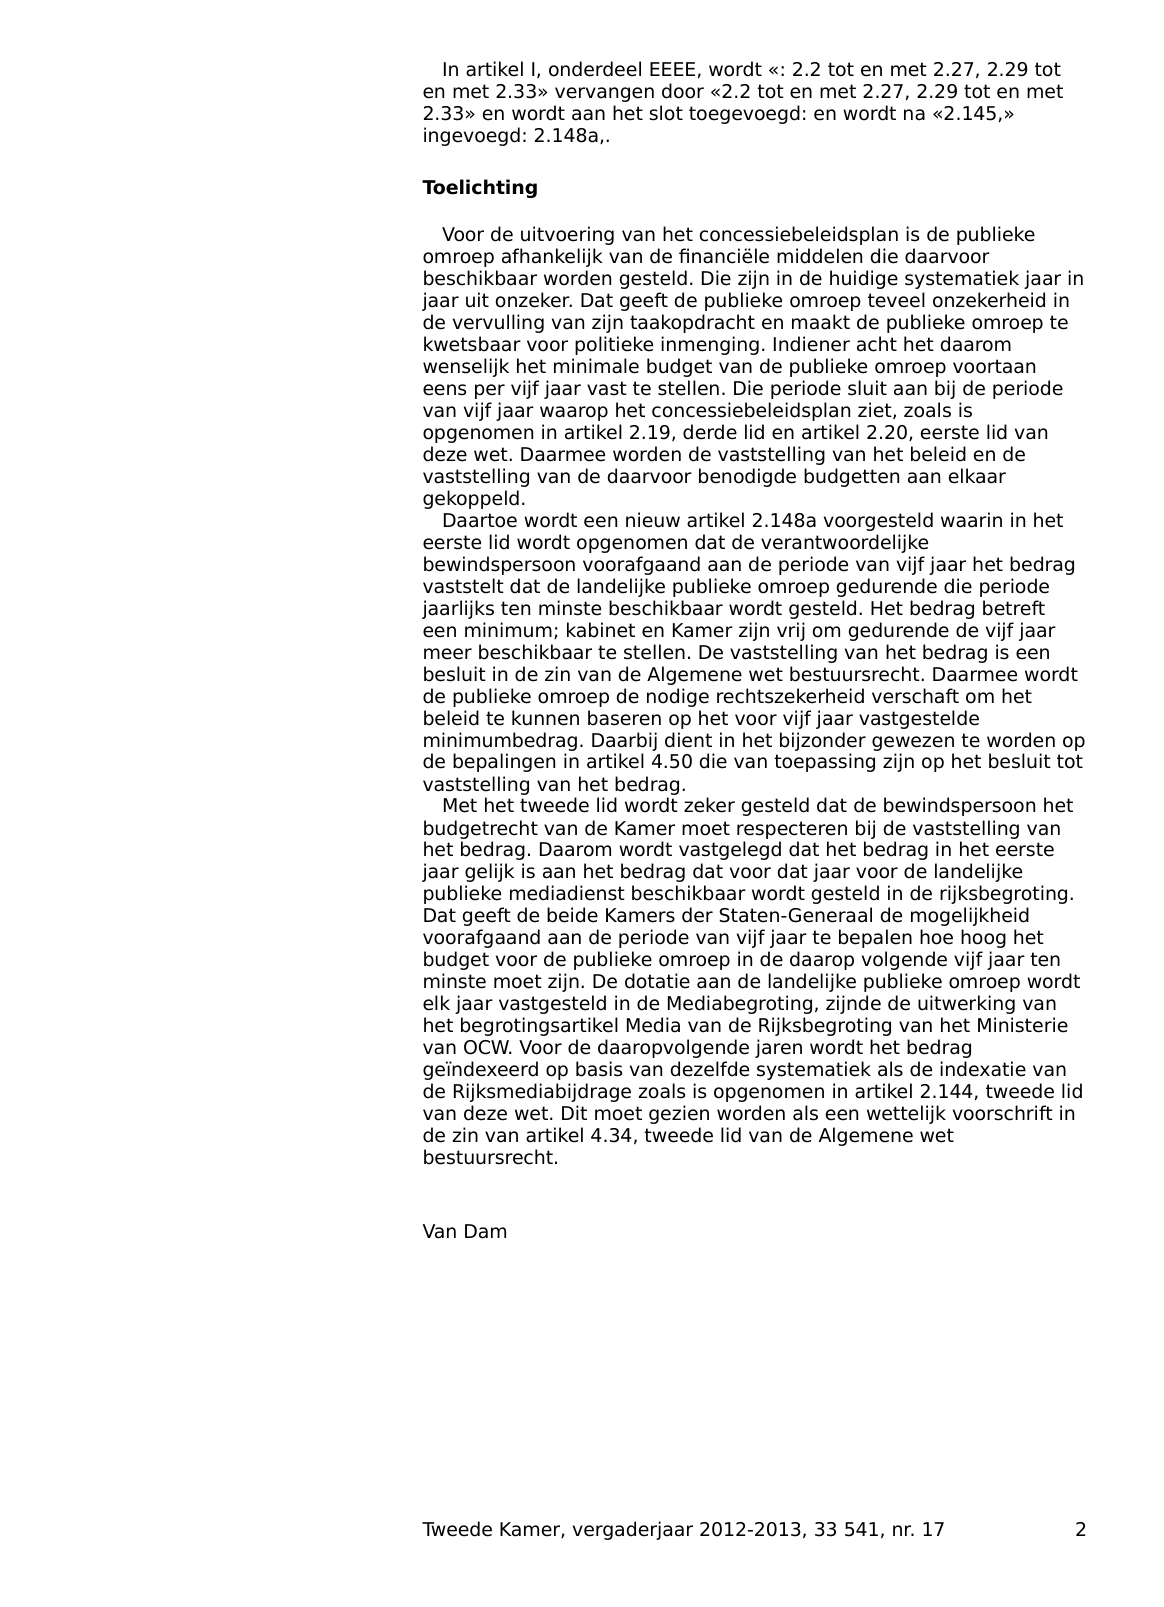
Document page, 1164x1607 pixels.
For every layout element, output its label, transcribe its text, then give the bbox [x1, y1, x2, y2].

text Voor de uitvoering van het concessiebeleidsplan is de publieke omroep afhankelijk van de financiële middelen die daarvoor beschikbaar worden gesteld. Die zijn in de huidige systematiek jaar in jaar uit onzeker. Dat geeft de publieke omroep teveel onzekerheid in de vervulling van zijn taakopdracht en maakt de publieke omroep te kwetsbaar voor politieke inmenging. Indiener acht het daarom wenselijk het minimale budget van de publieke omroep voortaan eens per vijf jaar vast te stellen. Die periode sluit aan bij de periode van vijf jaar waarop het concessiebeleidsplan ziet, zoals is opgenomen in artikel 2.19, derde lid en artikel 2.20, eerste lid van deze wet. Daarmee worden de vaststelling van het beleid en de vaststelling van de daarvoor benodigde budgetten aan elkaar gekoppeld. [422, 224, 1087, 510]
text Met het tweede lid wordt zeker gesteld dat de bewindspersoon het budgetrecht van de Kamer moet respecteren bij de vaststelling van het bedrag. Daarom wordt vastgelegd dat het bedrag in het eerste jaar gelijk is aan het bedrag dat voor dat jaar voor de landelijke publieke mediadienst beschikbaar wordt gesteld in de rijksbegroting. Dat geeft de beide Kamers der Staten-Generaal de mogelijkheid voorafgaand aan de periode van vijf jaar te bepalen hoe hoog het budget voor de publieke omroep in de daarop volgende vijf jaar ten minste moet zijn. De dotatie aan de landelijke publieke omroep wordt elk jaar vastgesteld in de Mediabegroting, zijnde de uitwerking van het begrotingsartikel Media van de Rijksbegroting van het Ministerie van OCW. Voor de daaropvolgende jaren wordt het bedrag geïndexeerd op basis van dezelfde systematiek als de indexatie van de Rijksmediabijdrage zoals is opgenomen in artikel 2.144, tweede lid van deze wet. Dit moet gezien worden als een wettelijk voorschrift in de zin van artikel 4.34, tweede lid van de Algemene wet bestuursrecht. [422, 795, 1087, 1169]
text Daartoe wordt een nieuw artikel 2.148a voorgesteld waarin in het eerste lid wordt opgenomen dat de verantwoordelijke bewindspersoon voorafgaand aan de periode van vijf jaar het bedrag vaststelt dat de landelijke publieke omroep gedurende die periode jaarlijks ten minste beschikbaar wordt gesteld. Het bedrag betreft een minimum; kabinet en Kamer zijn vrij om gedurende de vijf jaar meer beschikbaar te stellen. De vaststelling van het bedrag is een besluit in de zin van de Algemene wet bestuursrecht. Daarmee wordt de publieke omroep de nodige rechtszekerheid verschaft om het beleid te kunnen baseren op het voor vijf jaar vastgestelde minimumbedrag. Daarbij dient in het bijzonder gewezen te worden op de bepalingen in artikel 4.50 die van toepassing zijn op het besluit tot vaststelling van het bedrag. [422, 510, 1087, 795]
text Van Dam [422, 1199, 1087, 1243]
subtitle Toelichting [422, 177, 1087, 199]
text In artikel I, onderdeel EEEE, wordt «: 2.2 tot en met 2.27, 2.29 tot en met 2.33» vervangen door «2.2 tot en met 2.27, 2.29 tot en met 2.33» en wordt aan het slot toegevoegd: en wordt na «2.145,» ingevoegd: 2.148a,. [422, 59, 1087, 147]
